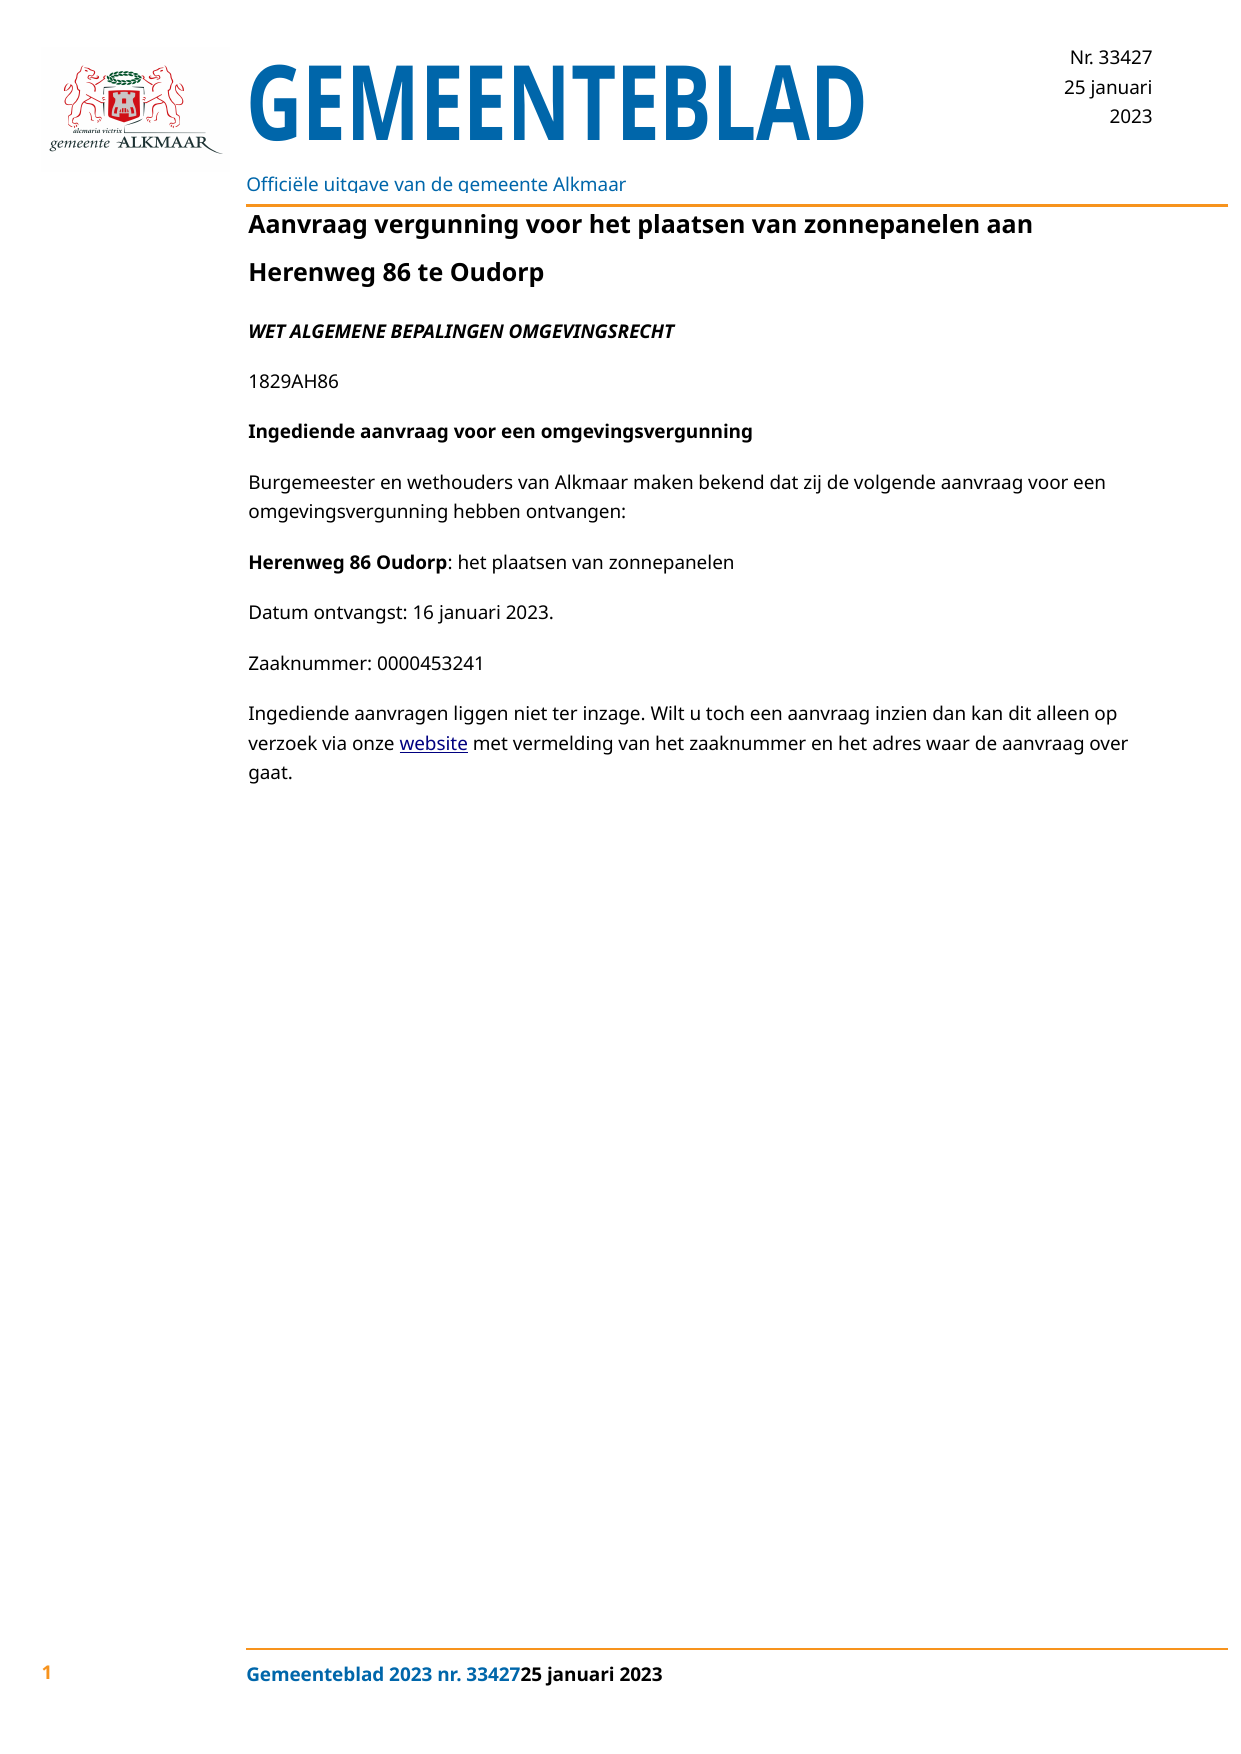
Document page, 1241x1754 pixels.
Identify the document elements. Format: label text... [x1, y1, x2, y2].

text Burgemeester en wethouders van Alkmaar maken bekend dat zij de volgende aanvraag voor een omgevingsvergunning hebben ontvangen: [248, 469, 1152, 524]
text Ingediende aanvraag voor een omgevingsvergunning [248, 419, 1152, 444]
text Zaaknummer: 0000453241 [248, 650, 1152, 676]
text Herenweg 86 Oudorp: het plaatsen van zonnepanelen [248, 549, 1152, 575]
picture [41, 47, 231, 172]
text Datum ontvangst: 16 januari 2023. [248, 599, 1152, 625]
text Aanvraag vergunning voor het plaatsen van zonnepanelen aan Herenweg 86 te Oudorp [248, 207, 1152, 288]
text 1829AH86 [248, 368, 1152, 394]
text Ingediende aanvragen liggen niet ter inzage. Wilt u toch een aanvraag inzien dan kan dit alleen op verzoek via onze website met vermelding van het zaaknummer en het adres waar de aanvraag over gaat. [248, 700, 1152, 785]
text WET ALGEMENE BEPALINGEN OMGEVINGSRECHT [248, 318, 1152, 344]
